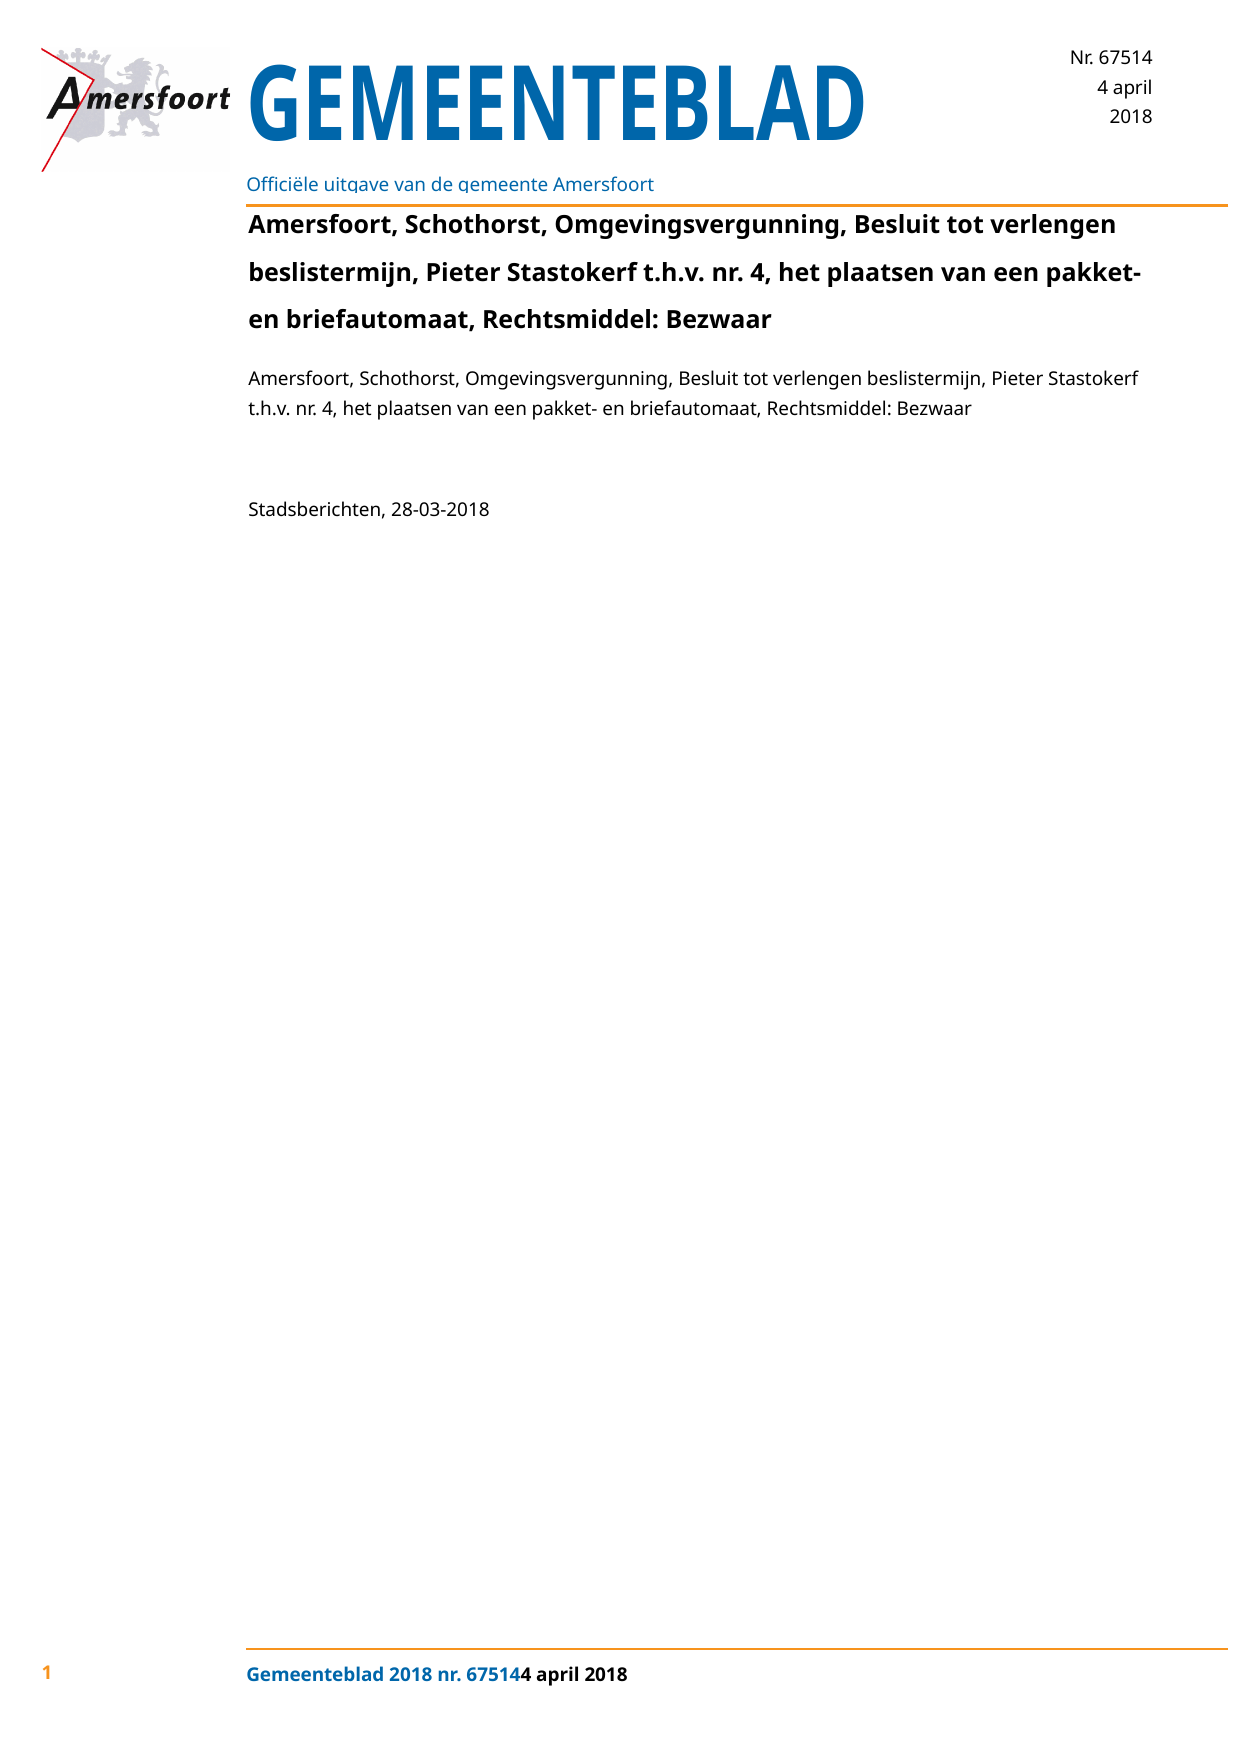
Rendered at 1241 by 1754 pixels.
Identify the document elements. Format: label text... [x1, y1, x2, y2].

text Amersfoort, Schothorst, Omgevingsvergunning, Besluit tot verlengen beslistermijn, Pieter Stastokerf t.h.v. nr. 4, het plaatsen van een pakket- en briefautomaat, Rechtsmiddel: Bezwaar [248, 207, 1152, 336]
text Stadsberichten, 28-03-2018 [248, 496, 1152, 522]
picture [41, 47, 231, 172]
text Amersfoort, Schothorst, Omgevingsvergunning, Besluit tot verlengen beslistermijn, Pieter Stastokerf t.h.v. nr. 4, het plaatsen van een pakket- en briefautomaat, Rechtsmiddel: Bezwaar [248, 366, 1152, 421]
